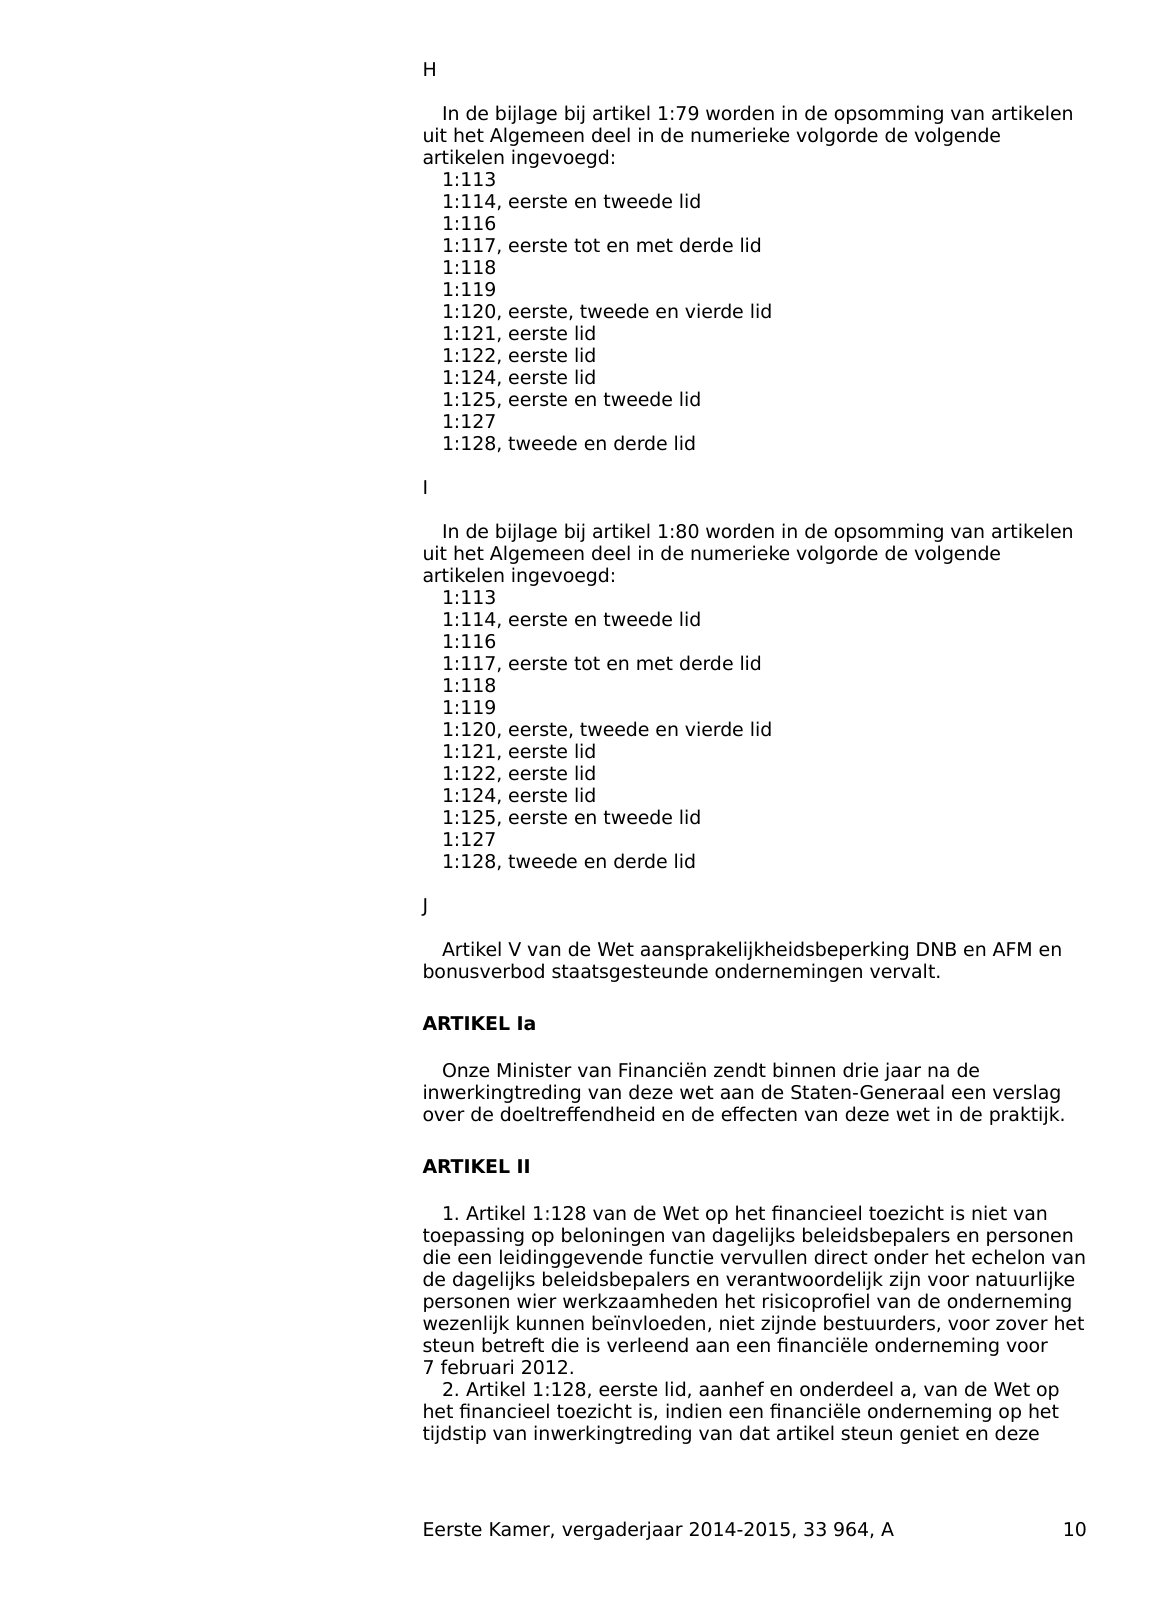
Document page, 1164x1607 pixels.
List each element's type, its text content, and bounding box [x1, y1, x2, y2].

text H [422, 59, 1087, 81]
text 1:120, eerste, tweede en vierde lid [422, 301, 1087, 323]
text J [422, 895, 1087, 917]
text 1:127 [422, 411, 1087, 433]
text 1:122, eerste lid [422, 763, 1087, 785]
text 1:124, eerste lid [422, 785, 1087, 807]
text 1:122, eerste lid [422, 345, 1087, 367]
text 1:113 [422, 587, 1087, 609]
text 1:116 [422, 213, 1087, 235]
text 1:128, tweede en derde lid [422, 851, 1087, 873]
text 1:114, eerste en tweede lid [422, 191, 1087, 213]
text 1:118 [422, 257, 1087, 279]
text 1:127 [422, 829, 1087, 851]
text 1:114, eerste en tweede lid [422, 609, 1087, 631]
text 1:125, eerste en tweede lid [422, 807, 1087, 829]
text In de bijlage bij artikel 1:79 worden in de opsomming van artikelen uit het Algemeen deel in de numerieke volgorde de volgende artikelen ingevoegd: [422, 103, 1087, 169]
text In de bijlage bij artikel 1:80 worden in de opsomming van artikelen uit het Algemeen deel in de numerieke volgorde de volgende artikelen ingevoegd: [422, 521, 1087, 587]
text 1:113 [422, 169, 1087, 191]
text 1:119 [422, 279, 1087, 301]
subtitle ARTIKEL Ia [422, 1013, 1087, 1035]
text 1:117, eerste tot en met derde lid [422, 653, 1087, 675]
text 1. Artikel 1:128 van de Wet op het financieel toezicht is niet van toepassing op beloningen van dagelijks beleidsbepalers en personen die een leidinggevende functie vervullen direct onder het echelon van de dagelijks beleidsbepalers en verantwoordelijk zijn voor natuurlijke personen wier werkzaamheden het risicoprofiel van de onderneming wezenlijk kunnen beïnvloeden, niet zijnde bestuurders, voor zover het steun betreft die is verleend aan een financiële onderneming voor 7 februari 2012. [422, 1203, 1087, 1379]
text 1:121, eerste lid [422, 741, 1087, 763]
text 1:119 [422, 697, 1087, 719]
text 1:125, eerste en tweede lid [422, 389, 1087, 411]
text I [422, 477, 1087, 499]
text 1:121, eerste lid [422, 323, 1087, 345]
text 1:118 [422, 675, 1087, 697]
text 2. Artikel 1:128, eerste lid, aanhef en onderdeel a, van de Wet op het financieel toezicht is, indien een financiële onderneming op het tijdstip van inwerkingtreding van dat artikel steun geniet en deze [422, 1379, 1087, 1445]
text 1:117, eerste tot en met derde lid [422, 235, 1087, 257]
subtitle ARTIKEL II [422, 1156, 1087, 1178]
text 1:116 [422, 631, 1087, 653]
text 1:128, tweede en derde lid [422, 433, 1087, 455]
text 1:120, eerste, tweede en vierde lid [422, 719, 1087, 741]
text Onze Minister van Financiën zendt binnen drie jaar na de inwerkingtreding van deze wet aan de Staten-Generaal een verslag over de doeltreffendheid en de effecten van deze wet in de praktijk. [422, 1060, 1087, 1126]
text 1:124, eerste lid [422, 367, 1087, 389]
text Artikel V van de Wet aansprakelijkheidsbeperking DNB en AFM en bonusverbod staatsgesteunde ondernemingen vervalt. [422, 939, 1087, 983]
